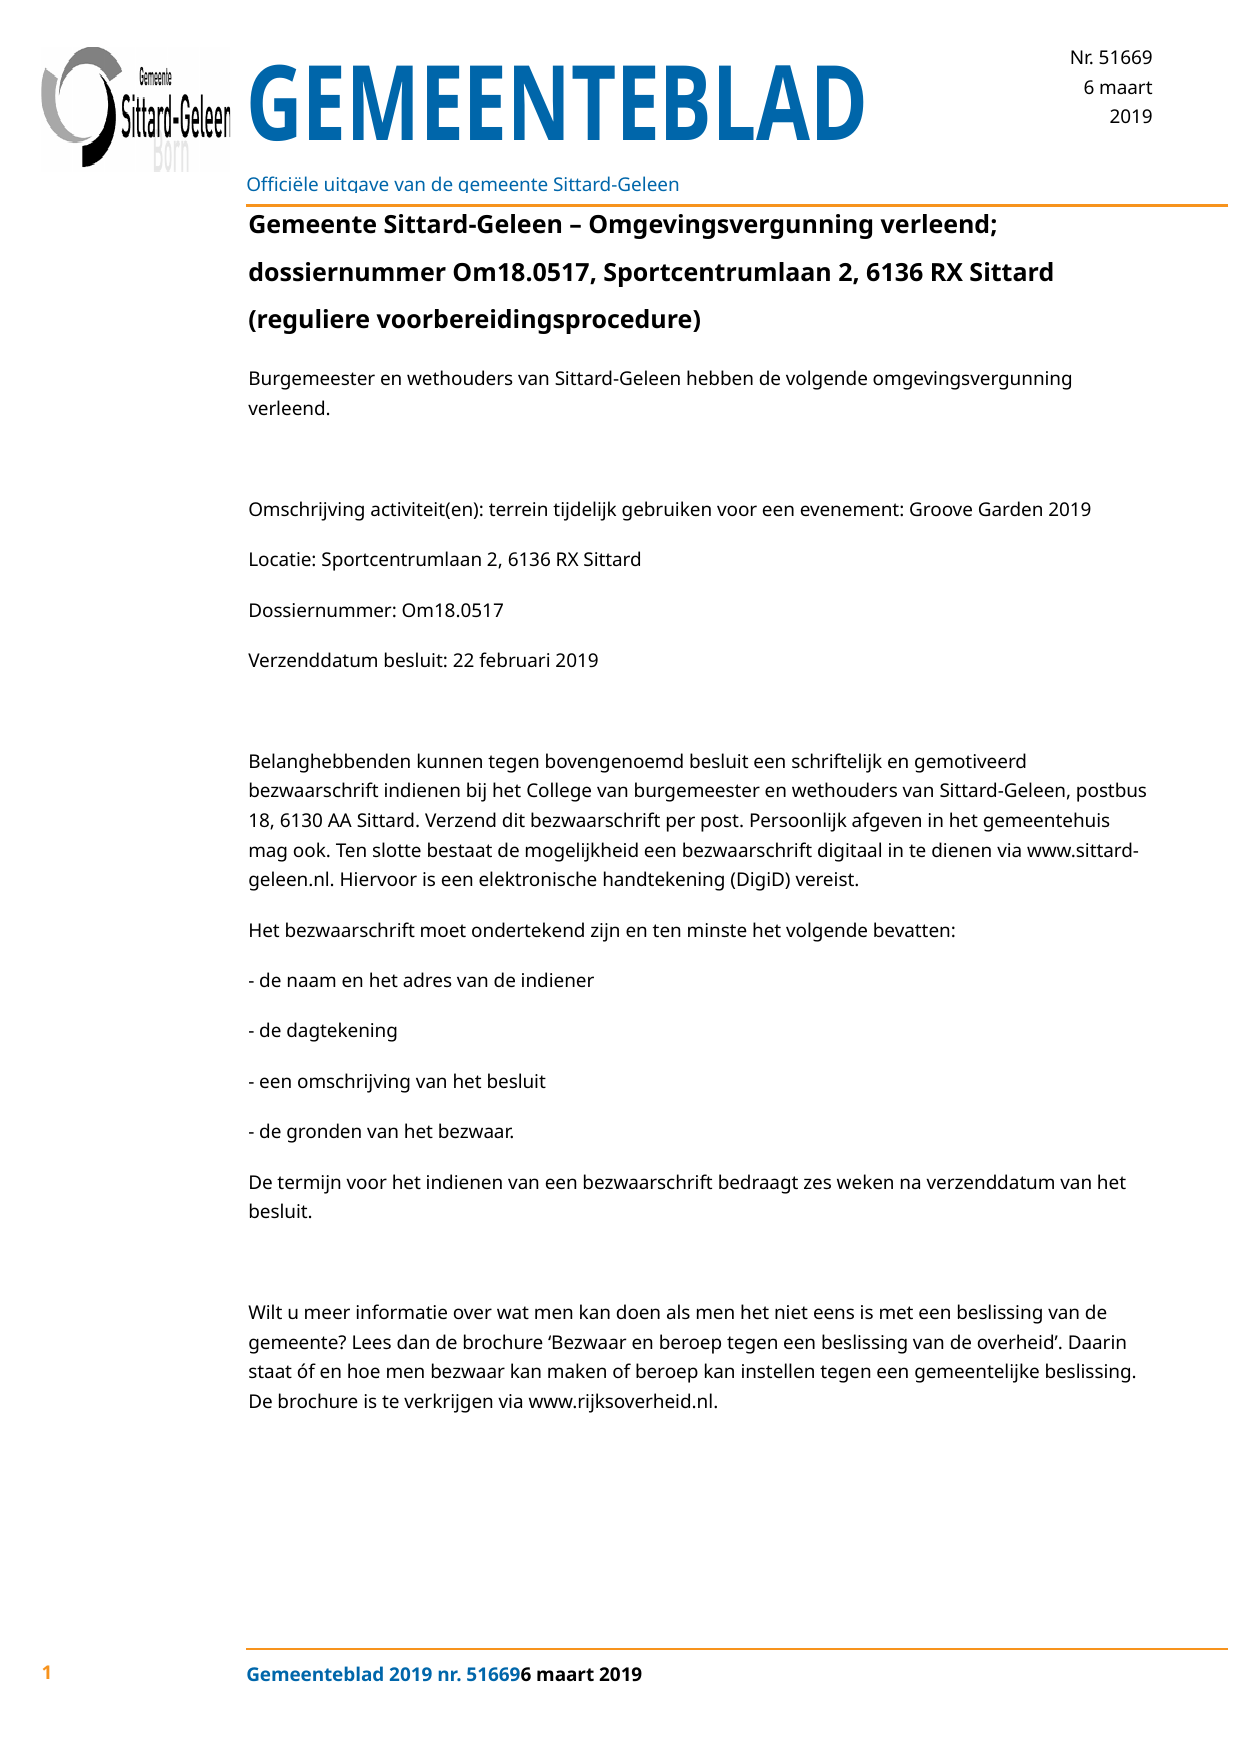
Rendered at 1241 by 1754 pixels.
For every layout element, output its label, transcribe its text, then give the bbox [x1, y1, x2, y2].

text - de gronden van het bezwaar. [248, 1118, 1152, 1144]
text - een omschrijving van het besluit [248, 1068, 1152, 1094]
picture [41, 47, 231, 172]
text Burgemeester en wethouders van Sittard-Geleen hebben de volgende omgevingsvergunning verleend. [248, 366, 1152, 421]
text Verzenddatum besluit: 22 februari 2019 [248, 647, 1152, 673]
text Het bezwaarschrift moet ondertekend zijn en ten minste het volgende bevatten: [248, 917, 1152, 942]
text Wilt u meer informatie over wat men kan doen als men het niet eens is met een beslissing van de gemeente? Lees dan de brochure ‘Bezwaar en beroep tegen een beslissing van de overheid’. Daarin staat óf en hoe men bezwaar kan maken of beroep kan instellen tegen een gemeentelijke beslissing. De brochure is te verkrijgen via www.rijksoverheid.nl. [248, 1299, 1152, 1414]
text Belanghebbenden kunnen tegen bovengenoemd besluit een schriftelijk en gemotiveerd bezwaarschrift indienen bij het College van burgemeester en wethouders van Sittard-Geleen, postbus 18, 6130 AA Sittard. Verzend dit bezwaarschrift per post. Persoonlijk afgeven in het gemeentehuis mag ook. Ten slotte bestaat de mogelijkheid een bezwaarschrift digitaal in te dienen via www.sittard-geleen.nl. Hiervoor is een elektronische handtekening (DigiD) vereist. [248, 748, 1152, 892]
text De termijn voor het indienen van een bezwaarschrift bedraagt zes weken na verzenddatum van het besluit. [248, 1169, 1152, 1224]
text Dossiernummer: Om18.0517 [248, 597, 1152, 622]
text - de dagtekening [248, 1018, 1152, 1043]
text - de naam en het adres van de indiener [248, 967, 1152, 993]
text Omschrijving activiteit(en): terrein tijdelijk gebruiken voor een evenement: Groove Garden 2019 [248, 496, 1152, 522]
text Gemeente Sittard-Geleen – Omgevingsvergunning verleend; dossiernummer Om18.0517, Sportcentrumlaan 2, 6136 RX Sittard (reguliere voorbereidingsprocedure) [248, 207, 1152, 336]
text Locatie: Sportcentrumlaan 2, 6136 RX Sittard [248, 546, 1152, 572]
